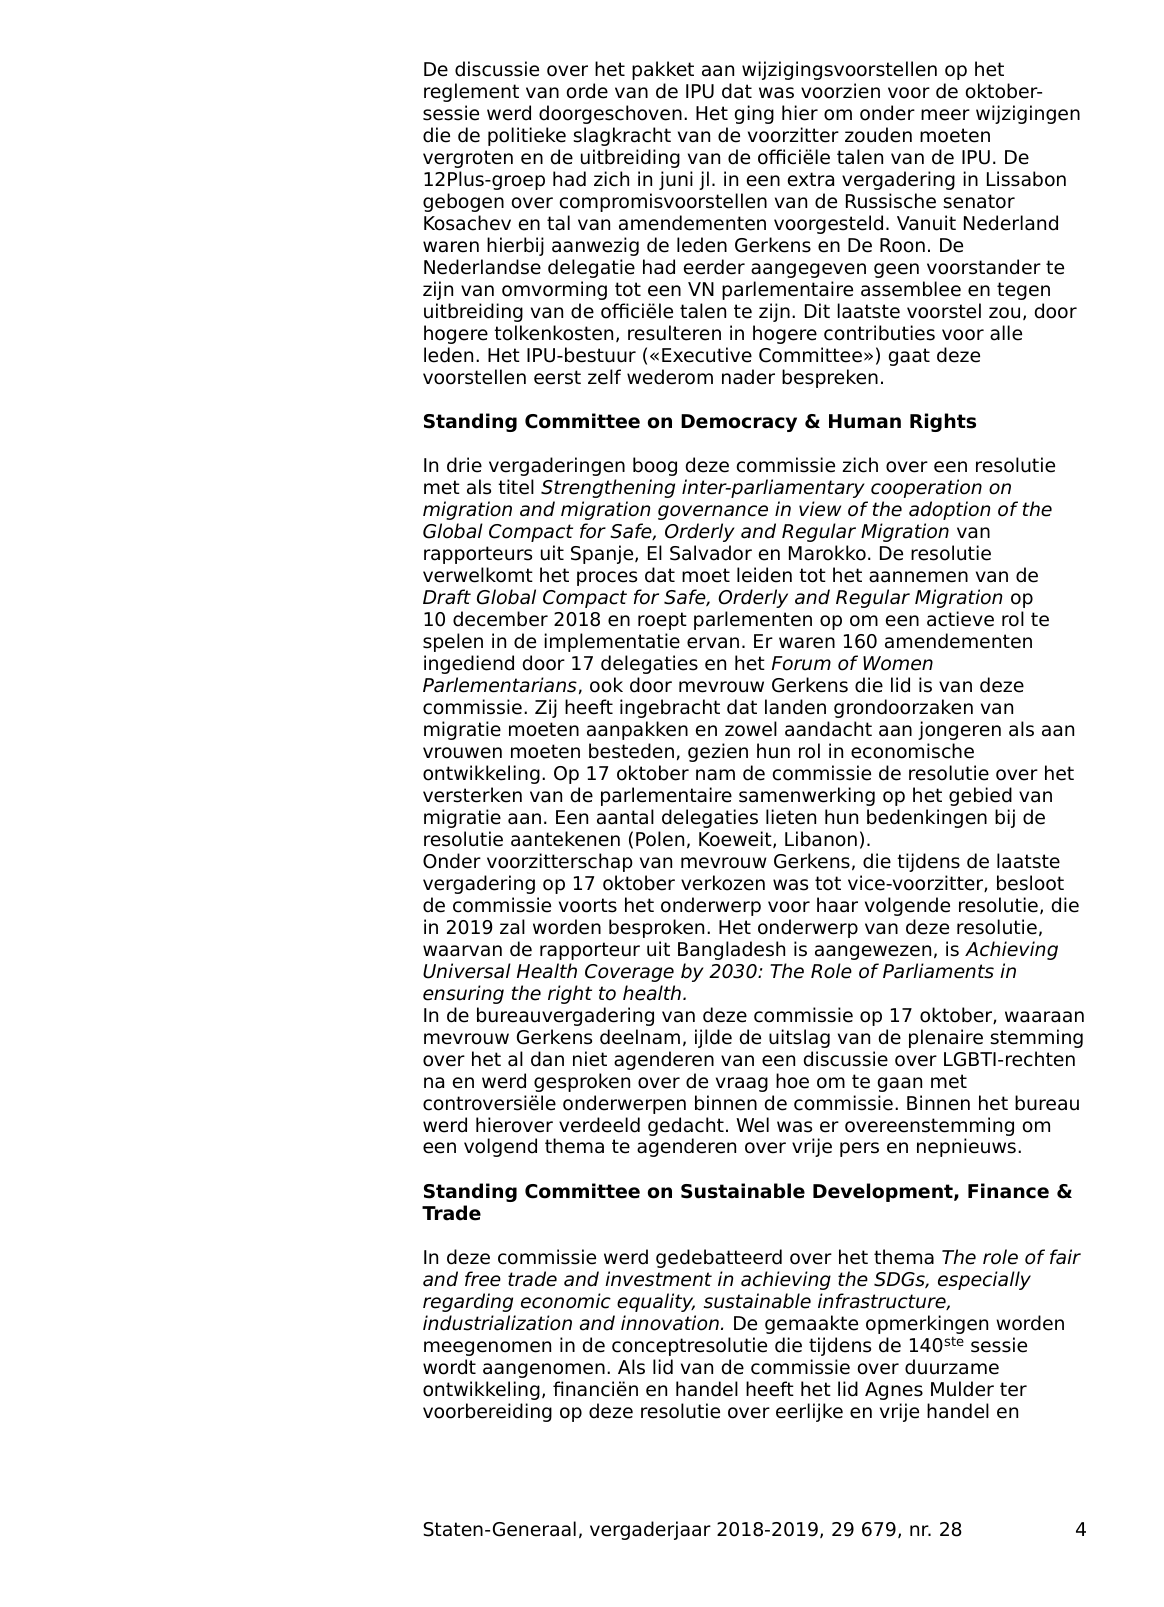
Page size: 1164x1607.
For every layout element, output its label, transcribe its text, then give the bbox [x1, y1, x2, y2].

text Onder voorzitterschap van mevrouw Gerkens, die tijdens de laatste vergadering op 17 oktober verkozen was tot vice-voorzitter, besloot de commissie voorts het onderwerp voor haar volgende resolutie, die in 2019 zal worden besproken. Het onderwerp van deze resolutie, waarvan de rapporteur uit Bangladesh is aangewezen, is Achieving Universal Health Coverage by 2030: The Role of Parliaments in ensuring the right to health. [422, 851, 1087, 1004]
text In de bureauvergadering van deze commissie op 17 oktober, waaraan mevrouw Gerkens deelnam, ijlde de uitslag van de plenaire stemming over het al dan niet agenderen van een discussie over LGBTI-rechten na en werd gesproken over de vraag hoe om te gaan met controversiële onderwerpen binnen de commissie. Binnen het bureau werd hierover verdeeld gedacht. Wel was er overeenstemming om een volgend thema te agenderen over vrije pers en nepnieuws. [422, 1004, 1087, 1158]
text In deze commissie werd gedebatteerd over het thema The role of fair and free trade and investment in achieving the SDGs, especially regarding economic equality, sustainable infrastructure, industrialization and innovation. De gemaakte opmerkingen worden meegenomen in de conceptresolutie die tijdens de 140ste sessie wordt aangenomen. Als lid van de commissie over duurzame ontwikkeling, financiën en handel heeft het lid Agnes Mulder ter voorbereiding op deze resolutie over eerlijke en vrije handel en [422, 1247, 1087, 1423]
subtitle Standing Committee on Sustainable Development, Finance & Trade [422, 1181, 1087, 1224]
text In drie vergaderingen boog deze commissie zich over een resolutie met als titel Strengthening inter-parliamentary cooperation on migration and migration governance in view of the adoption of the Global Compact for Safe, Orderly and Regular Migration van rapporteurs uit Spanje, El Salvador en Marokko. De resolutie verwelkomt het proces dat moet leiden tot het aannemen van de Draft Global Compact for Safe, Orderly and Regular Migration op 10 december 2018 en roept parlementen op om een actieve rol te spelen in de implementatie ervan. Er waren 160 amendementen ingediend door 17 delegaties en het Forum of Women Parlementarians, ook door mevrouw Gerkens die lid is van deze commissie. Zij heeft ingebracht dat landen grondoorzaken van migratie moeten aanpakken en zowel aandacht aan jongeren als aan vrouwen moeten besteden, gezien hun rol in economische ontwikkeling. Op 17 oktober nam de commissie de resolutie over het versterken van de parlementaire samenwerking op het gebied van migratie aan. Een aantal delegaties lieten hun bedenkingen bij de resolutie aantekenen (Polen, Koeweit, Libanon). [422, 455, 1087, 851]
subtitle Standing Committee on Democracy & Human Rights [422, 411, 1087, 433]
text De discussie over het pakket aan wijzigingsvoorstellen op het reglement van orde van de IPU dat was voorzien voor de oktober-sessie werd doorgeschoven. Het ging hier om onder meer wijzigingen die de politieke slagkracht van de voorzitter zouden moeten vergroten en de uitbreiding van de officiële talen van de IPU. De 12Plus-groep had zich in juni jl. in een extra vergadering in Lissabon gebogen over compromisvoorstellen van de Russische senator Kosachev en tal van amendementen voorgesteld. Vanuit Nederland waren hierbij aanwezig de leden Gerkens en De Roon. De Nederlandse delegatie had eerder aangegeven geen voorstander te zijn van omvorming tot een VN parlementaire assemblee en tegen uitbreiding van de officiële talen te zijn. Dit laatste voorstel zou, door hogere tolkenkosten, resulteren in hogere contributies voor alle leden. Het IPU-bestuur («Executive Committee») gaat deze voorstellen eerst zelf wederom nader bespreken. [422, 59, 1087, 389]
